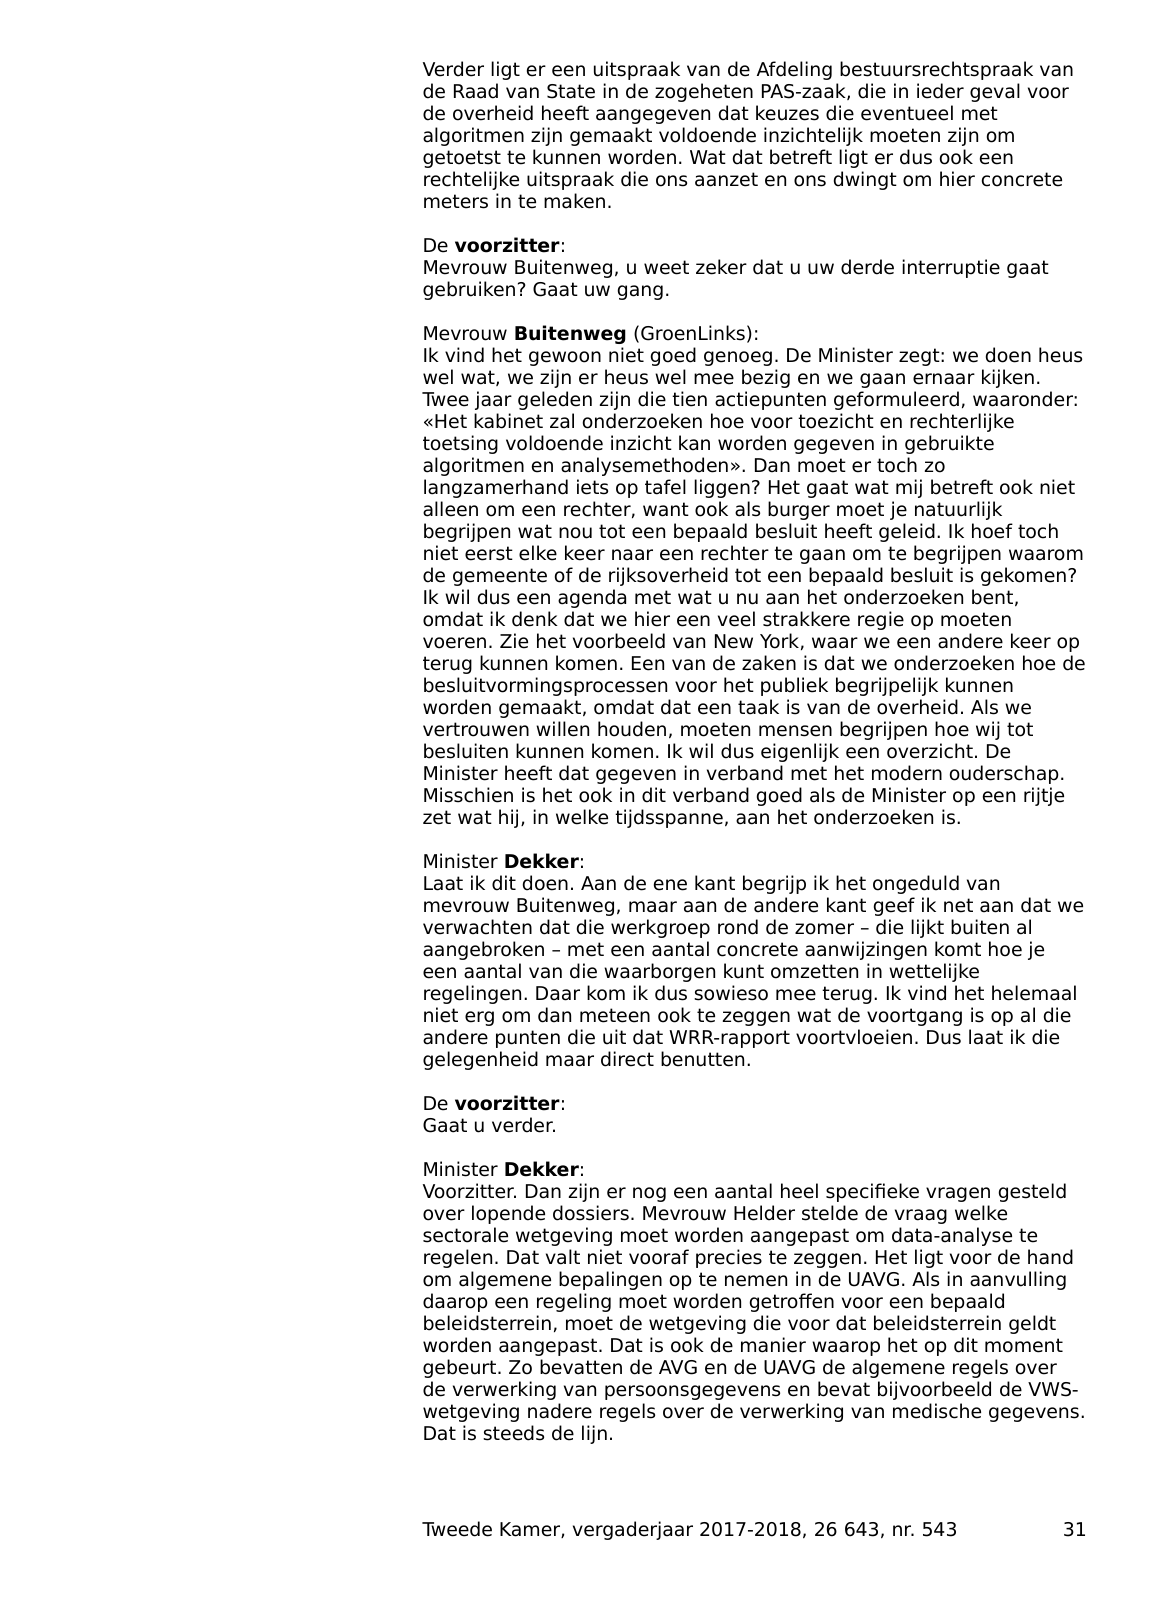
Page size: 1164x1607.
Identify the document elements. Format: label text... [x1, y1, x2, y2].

text Mevrouw Buitenweg (GroenLinks): [422, 323, 1087, 345]
text Minister Dekker: [422, 851, 1087, 873]
text Minister Dekker: [422, 1159, 1087, 1181]
text Voorzitter. Dan zijn er nog een aantal heel specifieke vragen gesteld over lopende dossiers. Mevrouw Helder stelde de vraag welke sectorale wetgeving moet worden aangepast om data-analyse te regelen. Dat valt niet vooraf precies te zeggen. Het ligt voor de hand om algemene bepalingen op te nemen in de UAVG. Als in aanvulling daarop een regeling moet worden getroffen voor een bepaald beleidsterrein, moet de wetgeving die voor dat beleidsterrein geldt worden aangepast. Dat is ook de manier waarop het op dit moment gebeurt. Zo bevatten de AVG en de UAVG de algemene regels over de verwerking van persoonsgegevens en bevat bijvoorbeeld de VWS-wetgeving nadere regels over de verwerking van medische gegevens. Dat is steeds de lijn. [422, 1181, 1087, 1445]
text Gaat u verder. [422, 1115, 1087, 1137]
text Verder ligt er een uitspraak van de Afdeling bestuursrechtspraak van de Raad van State in de zogeheten PAS-zaak, die in ieder geval voor de overheid heeft aangegeven dat keuzes die eventueel met algoritmen zijn gemaakt voldoende inzichtelijk moeten zijn om getoetst te kunnen worden. Wat dat betreft ligt er dus ook een rechtelijke uitspraak die ons aanzet en ons dwingt om hier concrete meters in te maken. [422, 59, 1087, 213]
text Ik vind het gewoon niet goed genoeg. De Minister zegt: we doen heus wel wat, we zijn er heus wel mee bezig en we gaan ernaar kijken. Twee jaar geleden zijn die tien actiepunten geformuleerd, waaronder: «Het kabinet zal onderzoeken hoe voor toezicht en rechterlijke toetsing voldoende inzicht kan worden gegeven in gebruikte algoritmen en analysemethoden». Dan moet er toch zo langzamerhand iets op tafel liggen? Het gaat wat mij betreft ook niet alleen om een rechter, want ook als burger moet je natuurlijk begrijpen wat nou tot een bepaald besluit heeft geleid. Ik hoef toch niet eerst elke keer naar een rechter te gaan om te begrijpen waarom de gemeente of de rijksoverheid tot een bepaald besluit is gekomen? Ik wil dus een agenda met wat u nu aan het onderzoeken bent, omdat ik denk dat we hier een veel strakkere regie op moeten voeren. Zie het voorbeeld van New York, waar we een andere keer op terug kunnen komen. Een van de zaken is dat we onderzoeken hoe de besluitvormingsprocessen voor het publiek begrijpelijk kunnen worden gemaakt, omdat dat een taak is van de overheid. Als we vertrouwen willen houden, moeten mensen begrijpen hoe wij tot besluiten kunnen komen. Ik wil dus eigenlijk een overzicht. De Minister heeft dat gegeven in verband met het modern ouderschap. Misschien is het ook in dit verband goed als de Minister op een rijtje zet wat hij, in welke tijdsspanne, aan het onderzoeken is. [422, 345, 1087, 829]
text De voorzitter: [422, 1093, 1087, 1115]
text Mevrouw Buitenweg, u weet zeker dat u uw derde interruptie gaat gebruiken? Gaat uw gang. [422, 257, 1087, 301]
text Laat ik dit doen. Aan de ene kant begrijp ik het ongeduld van mevrouw Buitenweg, maar aan de andere kant geef ik net aan dat we verwachten dat die werkgroep rond de zomer – die lijkt buiten al aangebroken – met een aantal concrete aanwijzingen komt hoe je een aantal van die waarborgen kunt omzetten in wettelijke regelingen. Daar kom ik dus sowieso mee terug. Ik vind het helemaal niet erg om dan meteen ook te zeggen wat de voortgang is op al die andere punten die uit dat WRR-rapport voortvloeien. Dus laat ik die gelegenheid maar direct benutten. [422, 873, 1087, 1071]
text De voorzitter: [422, 235, 1087, 257]
